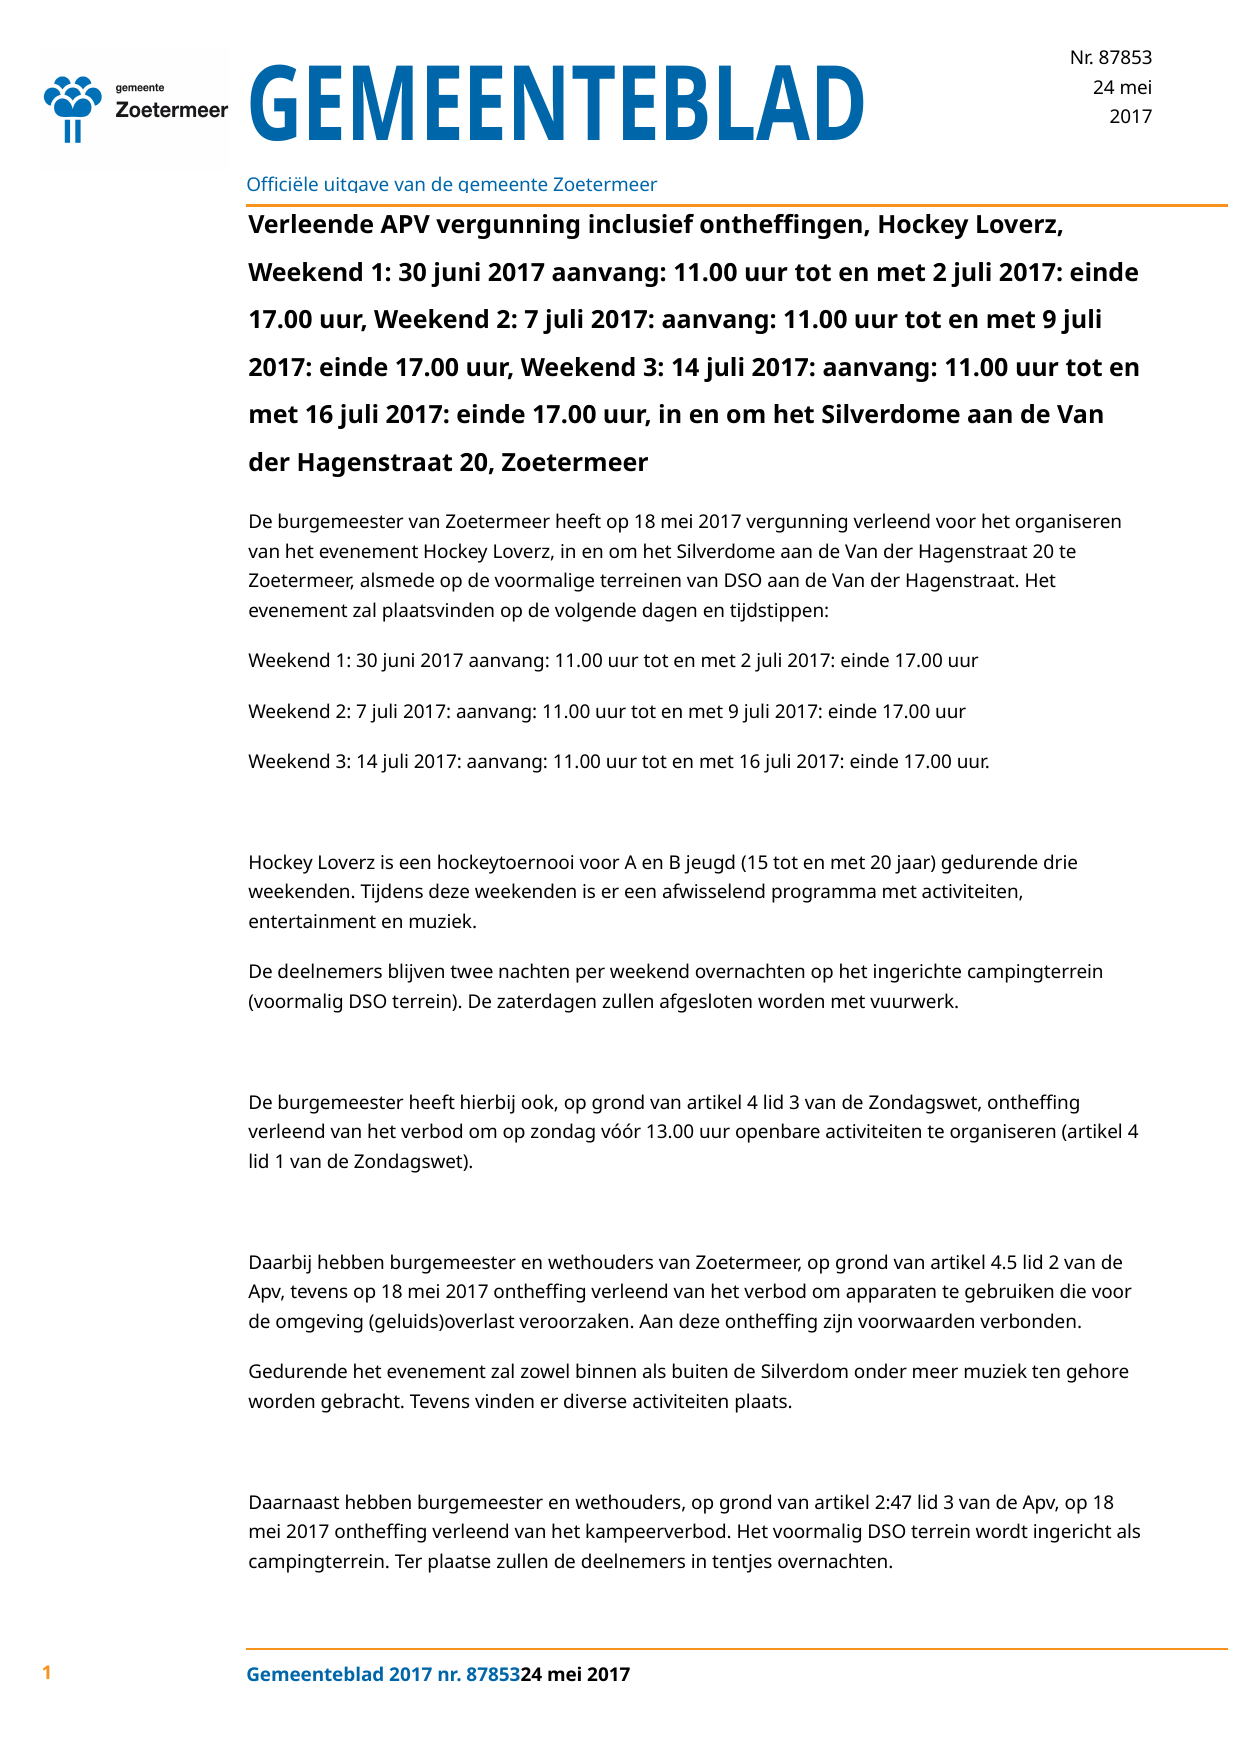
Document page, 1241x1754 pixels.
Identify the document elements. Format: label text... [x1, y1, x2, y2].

text Weekend 1: 30 juni 2017 aanvang: 11.00 uur tot en met 2 juli 2017: einde 17.00 uur [248, 647, 1152, 673]
text Weekend 3: 14 juli 2017: aanvang: 11.00 uur tot en met 16 juli 2017: einde 17.00 uur. [248, 748, 1152, 774]
picture [41, 47, 231, 172]
text Verleende APV vergunning inclusief ontheffingen, Hockey Loverz, Weekend 1: 30 juni 2017 aanvang: 11.00 uur tot en met 2 juli 2017: einde 17.00 uur, Weekend 2: 7 juli 2017: aanvang: 11.00 uur tot en met 9 juli 2017: einde 17.00 uur, Weekend 3: 14 juli 2017: aanvang: 11.00 uur tot en met 16 juli 2017: einde 17.00 uur, in en om het Silverdome aan de Van der Hagenstraat 20, Zoetermeer [248, 207, 1152, 479]
text Gedurende het evenement zal zowel binnen als buiten de Silverdom onder meer muziek ten gehore worden gebracht. Tevens vinden er diverse activiteiten plaats. [248, 1359, 1152, 1414]
text Hockey Loverz is een hockeytoernooi voor A en B jeugd (15 tot en met 20 jaar) gedurende drie weekenden. Tijdens deze weekenden is er een afwisselend programma met activiteiten, entertainment en muziek. [248, 849, 1152, 934]
text De deelnemers blijven twee nachten per weekend overnachten op het ingerichte campingterrein (voormalig DSO terrein). De zaterdagen zullen afgesloten worden met vuurwerk. [248, 959, 1152, 1014]
text Weekend 2: 7 juli 2017: aanvang: 11.00 uur tot en met 9 juli 2017: einde 17.00 uur [248, 698, 1152, 724]
text Daarnaast hebben burgemeester en wethouders, op grond van artikel 2:47 lid 3 van de Apv, op 18 mei 2017 ontheffing verleend van het kampeerverbod. Het voormalig DSO terrein wordt ingericht als campingterrein. Ter plaatse zullen de deelnemers in tentjes overnachten. [248, 1489, 1152, 1574]
text Daarbij hebben burgemeester en wethouders van Zoetermeer, op grond van artikel 4.5 lid 2 van de Apv, tevens op 18 mei 2017 ontheffing verleend van het verbod om apparaten te gebruiken die voor de omgeving (geluids)overlast veroorzaken. Aan deze ontheffing zijn voorwaarden verbonden. [248, 1249, 1152, 1334]
text De burgemeester heeft hierbij ook, op grond van artikel 4 lid 3 van de Zondagswet, ontheffing verleend van het verbod om op zondag vóór 13.00 uur openbare activiteiten te organiseren (artikel 4 lid 1 van de Zondagswet). [248, 1089, 1152, 1174]
text De burgemeester van Zoetermeer heeft op 18 mei 2017 vergunning verleend voor het organiseren van het evenement Hockey Loverz, in en om het Silverdome aan de Van der Hagenstraat 20 te Zoetermeer, alsmede op de voormalige terreinen van DSO aan de Van der Hagenstraat. Het evenement zal plaatsvinden op de volgende dagen en tijdstippen: [248, 508, 1152, 623]
